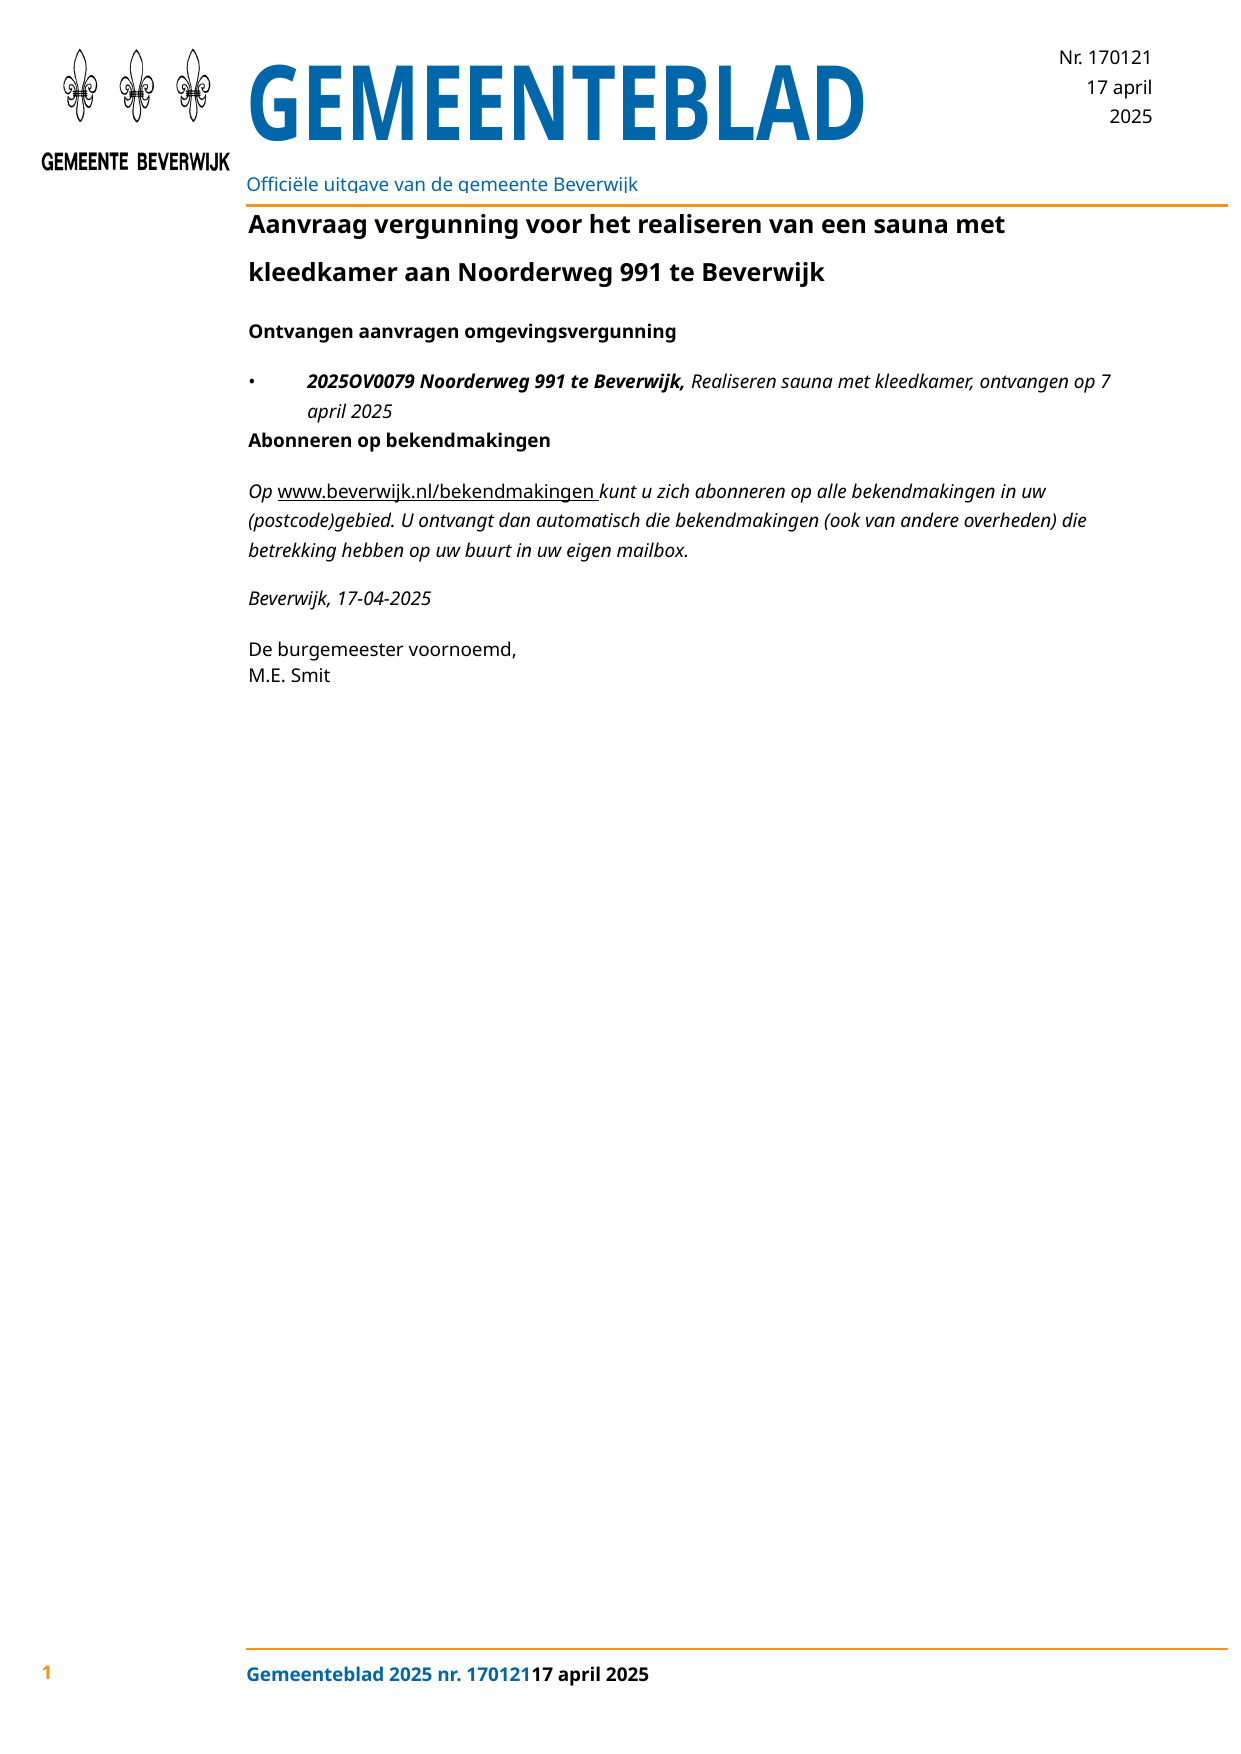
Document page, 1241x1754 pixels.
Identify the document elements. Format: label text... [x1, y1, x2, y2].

text Aanvraag vergunning voor het realiseren van een sauna met kleedkamer aan Noorderweg 991 te Beverwijk [248, 207, 1152, 288]
text M.E. Smit [248, 662, 1152, 688]
text Ontvangen aanvragen omgevingsvergunning [248, 318, 1152, 344]
picture [41, 47, 231, 172]
list 2025OV0079 Noorderweg 991 te Beverwijk, Realiseren sauna met kleedkamer, ontvangen op 7 april 2025 [248, 368, 1152, 424]
text Op www.beverwijk.nl/bekendmakingen kunt u zich abonneren op alle bekendmakingen in uw (postcode)gebied. U ontvangt dan automatisch die bekendmakingen (ook van andere overheden) die betrekking hebben op uw buurt in uw eigen mailbox. [248, 478, 1152, 563]
text Beverwijk, 17-04-2025 [248, 585, 1152, 611]
text Abonneren op bekendmakingen [248, 427, 1152, 453]
text De burgemeester voornoemd, [248, 636, 1152, 662]
